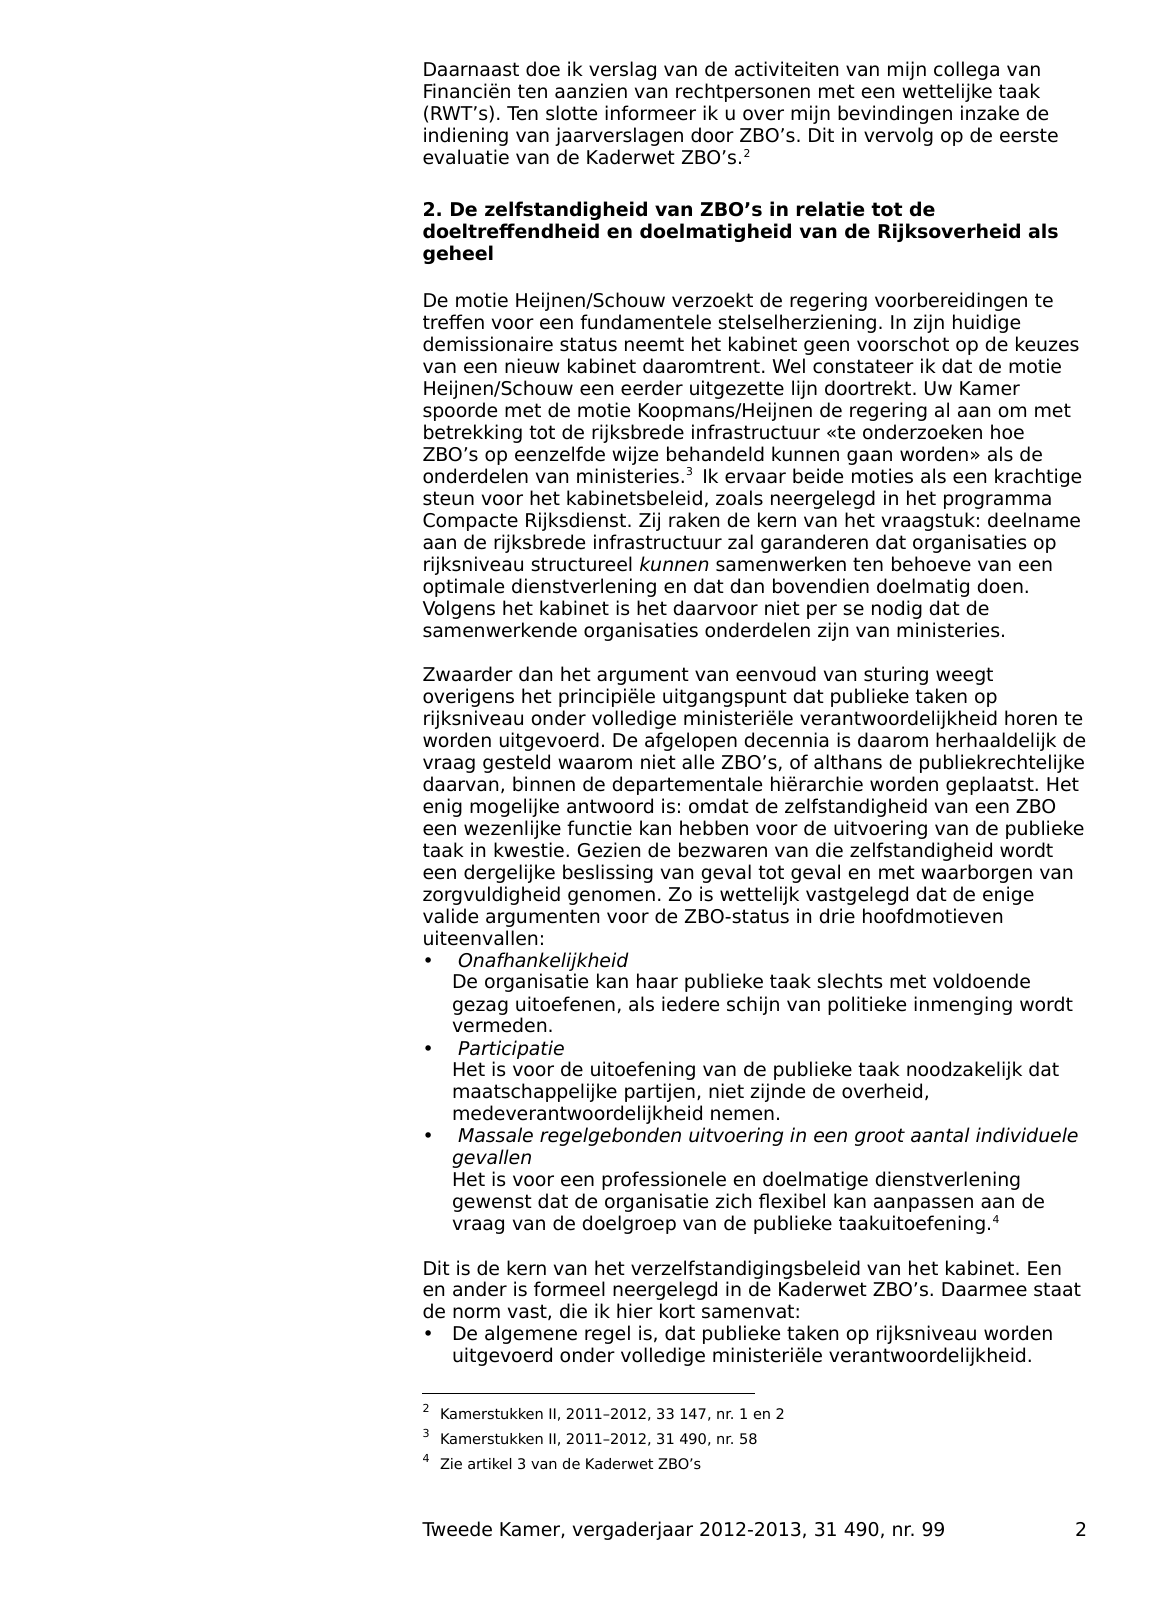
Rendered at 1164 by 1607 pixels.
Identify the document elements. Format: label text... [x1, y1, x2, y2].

text Het is voor de uitoefening van de publieke taak noodzakelijk dat maatschappelijke partijen, niet zijnde de overheid, medeverantwoordelijkheid nemen. [452, 1059, 1087, 1125]
text De motie Heijnen/Schouw verzoekt de regering voorbereidingen te treffen voor een fundamentele stelselherziening. In zijn huidige demissionaire status neemt het kabinet geen voorschot op de keuzes van een nieuw kabinet daaromtrent. Wel constateer ik dat de motie Heijnen/Schouw een eerder uitgezette lijn doortrekt. Uw Kamer spoorde met de motie Koopmans/Heijnen de regering al aan om met betrekking tot de rijksbrede infrastructuur «te onderzoeken hoe ZBO’s op eenzelfde wijze behandeld kunnen gaan worden» als de onderdelen van ministeries. Ik ervaar beide moties als een krachtige steun voor het kabinetsbeleid, zoals neergelegd in het programma Compacte Rijksdienst. Zij raken de kern van het vraagstuk: deelname aan de rijksbrede infrastructuur zal garanderen dat organisaties op rijksniveau structureel kunnen samenwerken ten behoeve van een optimale dienstverlening en dat dan bovendien doelmatig doen. Volgens het kabinet is het daarvoor niet per se nodig dat de samenwerkende organisaties onderdelen zijn van ministeries. [422, 290, 1087, 642]
text • Onafhankelijkheid [422, 949, 1087, 971]
subtitle 2. De zelfstandigheid van ZBO’s in relatie tot de doeltreffendheid en doelmatigheid van de Rijksoverheid als geheel [422, 199, 1087, 265]
text Kamerstukken II, 2011–2012, 33 147, nr. 1 en 2 [422, 1402, 1087, 1424]
text • Massale regelgebonden uitvoering in een groot aantal individuele gevallen [422, 1125, 1087, 1169]
text De organisatie kan haar publieke taak slechts met voldoende gezag uitoefenen, als iedere schijn van politieke inmenging wordt vermeden. [452, 971, 1087, 1037]
text Daarnaast doe ik verslag van de activiteiten van mijn collega van Financiën ten aanzien van rechtpersonen met een wettelijke taak (RWT’s). Ten slotte informeer ik u over mijn bevindingen inzake de indiening van jaarverslagen door ZBO’s. Dit in vervolg op de eerste evaluatie van de Kaderwet ZBO’s. [422, 59, 1087, 169]
text Kamerstukken II, 2011–2012, 31 490, nr. 58 [422, 1427, 1087, 1449]
text Het is voor een professionele en doelmatige dienstverlening gewenst dat de organisatie zich flexibel kan aanpassen aan de vraag van de doelgroep van de publieke taakuitoefening. [452, 1169, 1087, 1235]
text Zie artikel 3 van de Kaderwet ZBO’s [422, 1452, 1087, 1474]
text Dit is de kern van het verzelfstandigingsbeleid van het kabinet. Een en ander is formeel neergelegd in de Kaderwet ZBO’s. Daarmee staat de norm vast, die ik hier kort samenvat: [422, 1257, 1087, 1323]
text • De algemene regel is, dat publieke taken op rijksniveau worden uitgevoerd onder volledige ministeriële verantwoordelijkheid. [422, 1323, 1087, 1367]
text Zwaarder dan het argument van eenvoud van sturing weegt overigens het principiële uitgangspunt dat publieke taken op rijksniveau onder volledige ministeriële verantwoordelijkheid horen te worden uitgevoerd. De afgelopen decennia is daarom herhaaldelijk de vraag gesteld waarom niet alle ZBO’s, of althans de publiekrechtelijke daarvan, binnen de departementale hiërarchie worden geplaatst. Het enig mogelijke antwoord is: omdat de zelfstandigheid van een ZBO een wezenlijke functie kan hebben voor de uitvoering van de publieke taak in kwestie. Gezien de bezwaren van die zelfstandigheid wordt een dergelijke beslissing van geval tot geval en met waarborgen van zorgvuldigheid genomen. Zo is wettelijk vastgelegd dat de enige valide argumenten voor de ZBO-status in drie hoofdmotieven uiteenvallen: [422, 664, 1087, 949]
text • Participatie [422, 1037, 1087, 1059]
